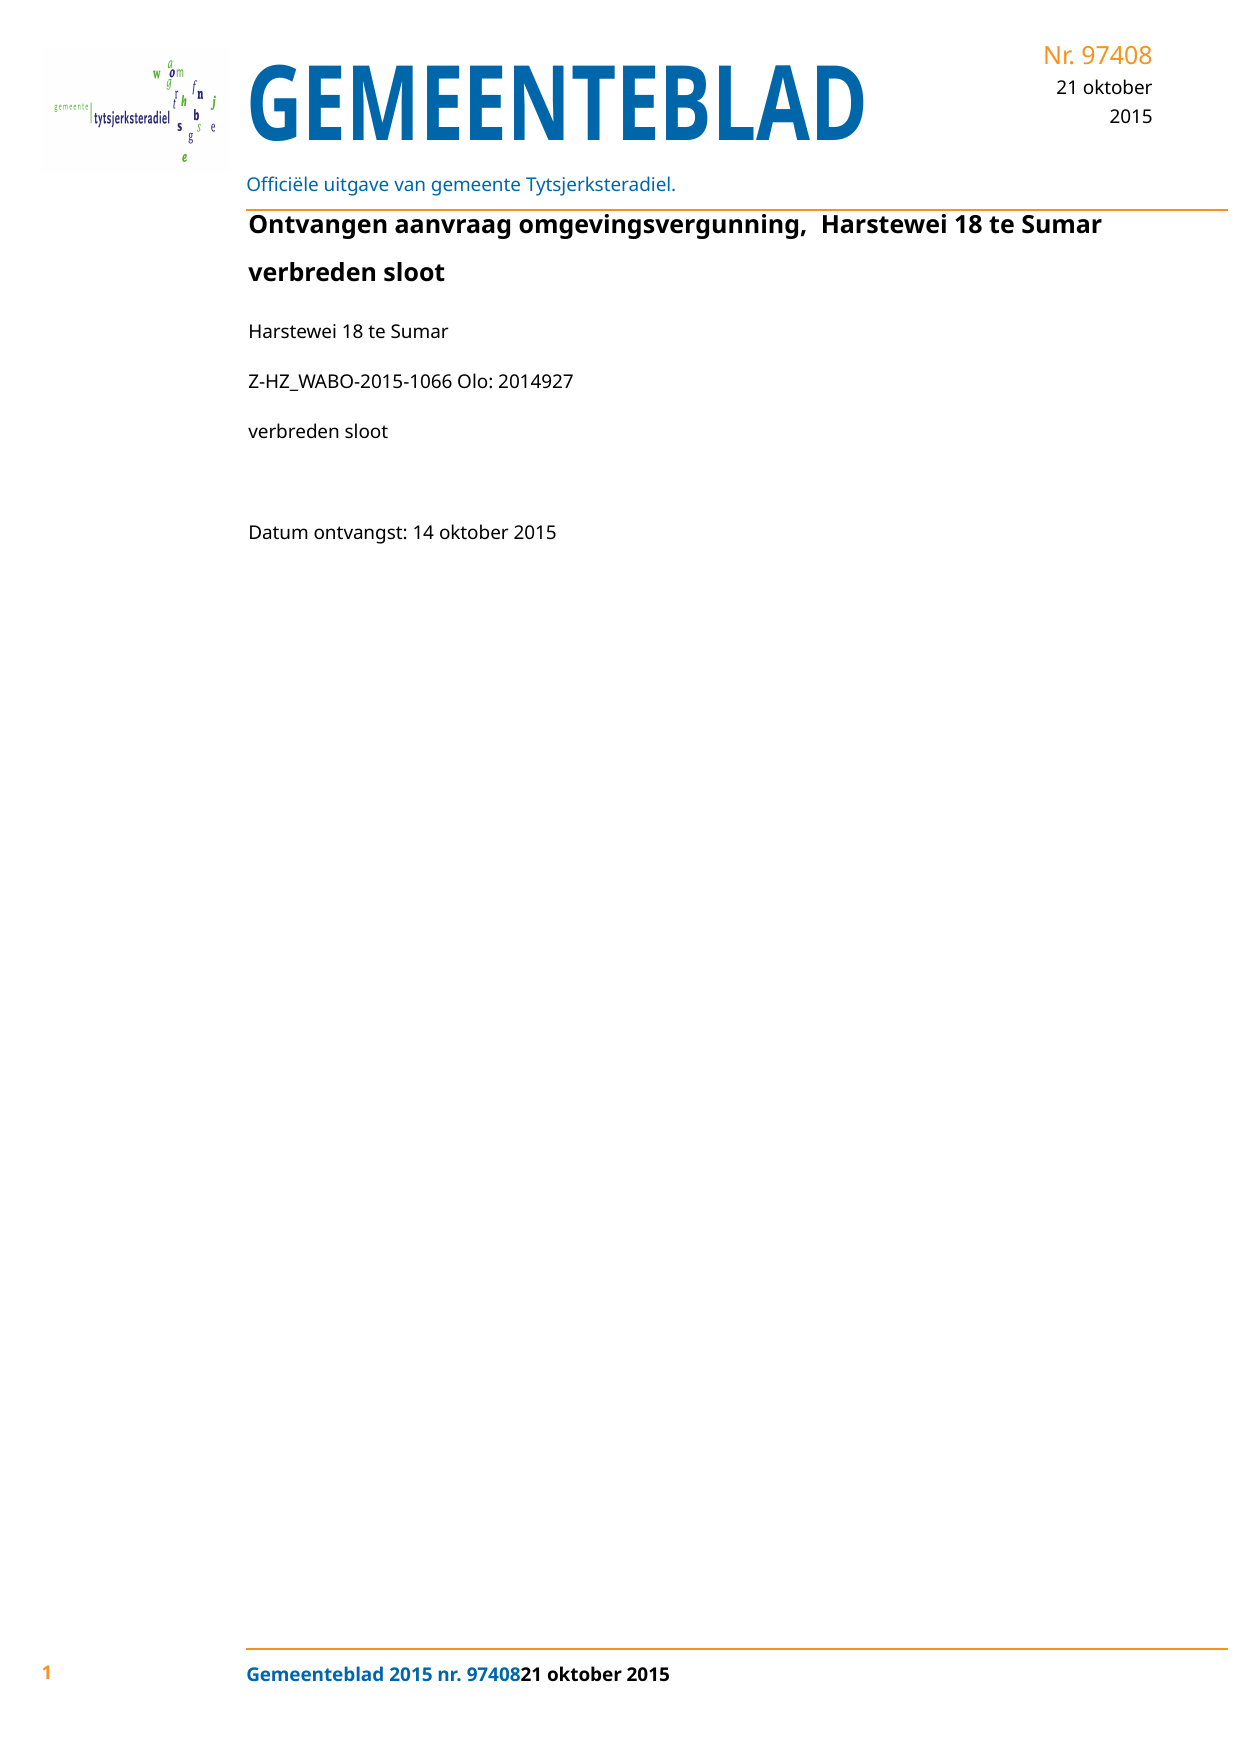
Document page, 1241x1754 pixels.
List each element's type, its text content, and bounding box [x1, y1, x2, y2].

text verbreden sloot [248, 419, 1152, 444]
picture [41, 47, 231, 172]
text Datum ontvangst: 14 oktober 2015 [248, 519, 1152, 545]
text Harstewei 18 te Sumar [248, 318, 1152, 344]
text Z-HZ_WABO-2015-1066 Olo: 2014927 [248, 368, 1152, 394]
text Ontvangen aanvraag omgevingsvergunning, Harstewei 18 te Sumar verbreden sloot [248, 211, 1152, 288]
